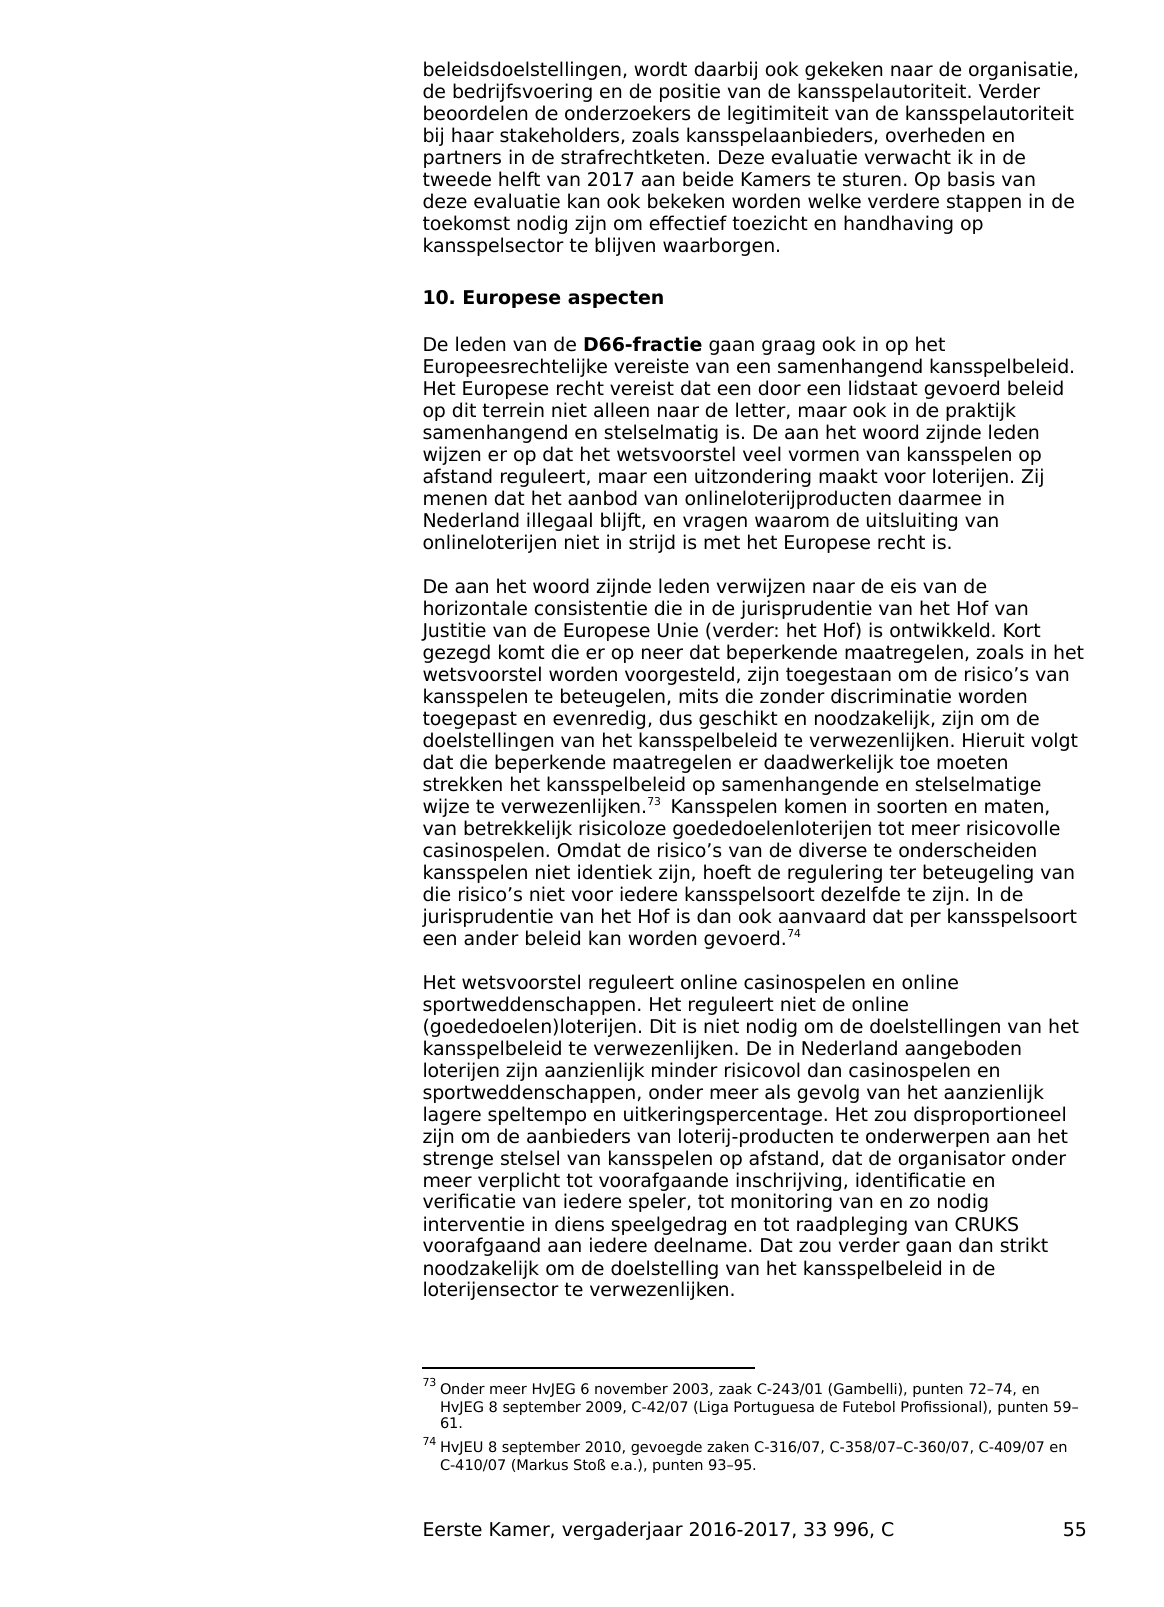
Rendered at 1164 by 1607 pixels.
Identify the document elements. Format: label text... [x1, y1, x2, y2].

text beleidsdoelstellingen, wordt daarbij ook gekeken naar de organisatie, de bedrijfsvoering en de positie van de kansspelautoriteit. Verder beoordelen de onderzoekers de legitimiteit van de kansspelautoriteit bij haar stakeholders, zoals kansspelaanbieders, overheden en partners in de strafrechtketen. Deze evaluatie verwacht ik in de tweede helft van 2017 aan beide Kamers te sturen. Op basis van deze evaluatie kan ook bekeken worden welke verdere stappen in de toekomst nodig zijn om effectief toezicht en handhaving op kansspelsector te blijven waarborgen. [422, 59, 1087, 257]
text De aan het woord zijnde leden verwijzen naar de eis van de horizontale consistentie die in de jurisprudentie van het Hof van Justitie van de Europese Unie (verder: het Hof) is ontwikkeld. Kort gezegd komt die er op neer dat beperkende maatregelen, zoals in het wetsvoorstel worden voorgesteld, zijn toegestaan om de risico’s van kansspelen te beteugelen, mits die zonder discriminatie worden toegepast en evenredig, dus geschikt en noodzakelijk, zijn om de doelstellingen van het kansspelbeleid te verwezenlijken. Hieruit volgt dat die beperkende maatregelen er daadwerkelijk toe moeten strekken het kansspelbeleid op samenhangende en stelselmatige wijze te verwezenlijken. Kansspelen komen in soorten en maten, van betrekkelijk risicoloze goededoelenloterijen tot meer risicovolle casinospelen. Omdat de risico’s van de diverse te onderscheiden kansspelen niet identiek zijn, hoeft de regulering ter beteugeling van die risico’s niet voor iedere kansspelsoort dezelfde te zijn. In de jurisprudentie van het Hof is dan ook aanvaard dat per kansspelsoort een ander beleid kan worden gevoerd. [422, 576, 1087, 949]
text HvJEU 8 september 2010, gevoegde zaken C-316/07, C-358/07–C-360/07, C-409/07 en C-410/07 (Markus Stoß e.a.), punten 93–95. [422, 1435, 1087, 1474]
text Onder meer HvJEG 6 november 2003, zaak C-243/01 (Gambelli), punten 72–74, en HvJEG 8 september 2009, C-42/07 (Liga Portuguesa de Futebol Profissional), punten 59–61. [422, 1377, 1087, 1432]
subtitle 10. Europese aspecten [422, 287, 1087, 309]
text De leden van de D66-fractie gaan graag ook in op het Europeesrechtelijke vereiste van een samenhangend kansspelbeleid. Het Europese recht vereist dat een door een lidstaat gevoerd beleid op dit terrein niet alleen naar de letter, maar ook in de praktijk samenhangend en stelselmatig is. De aan het woord zijnde leden wijzen er op dat het wetsvoorstel veel vormen van kansspelen op afstand reguleert, maar een uitzondering maakt voor loterijen. Zij menen dat het aanbod van onlineloterijproducten daarmee in Nederland illegaal blijft, en vragen waarom de uitsluiting van onlineloterijen niet in strijd is met het Europese recht is. [422, 334, 1087, 554]
text Het wetsvoorstel reguleert online casinospelen en online sportweddenschappen. Het reguleert niet de online (goededoelen)loterijen. Dit is niet nodig om de doelstellingen van het kansspelbeleid te verwezenlijken. De in Nederland aangeboden loterijen zijn aanzienlijk minder risicovol dan casinospelen en sportweddenschappen, onder meer als gevolg van het aanzienlijk lagere speltempo en uitkeringspercentage. Het zou disproportioneel zijn om de aanbieders van loterij-producten te onderwerpen aan het strenge stelsel van kansspelen op afstand, dat de organisator onder meer verplicht tot voorafgaande inschrijving, identificatie en verificatie van iedere speler, tot monitoring van en zo nodig interventie in diens speelgedrag en tot raadpleging van CRUKS voorafgaand aan iedere deelname. Dat zou verder gaan dan strikt noodzakelijk om de doelstelling van het kansspelbeleid in de loterijensector te verwezenlijken. [422, 972, 1087, 1301]
